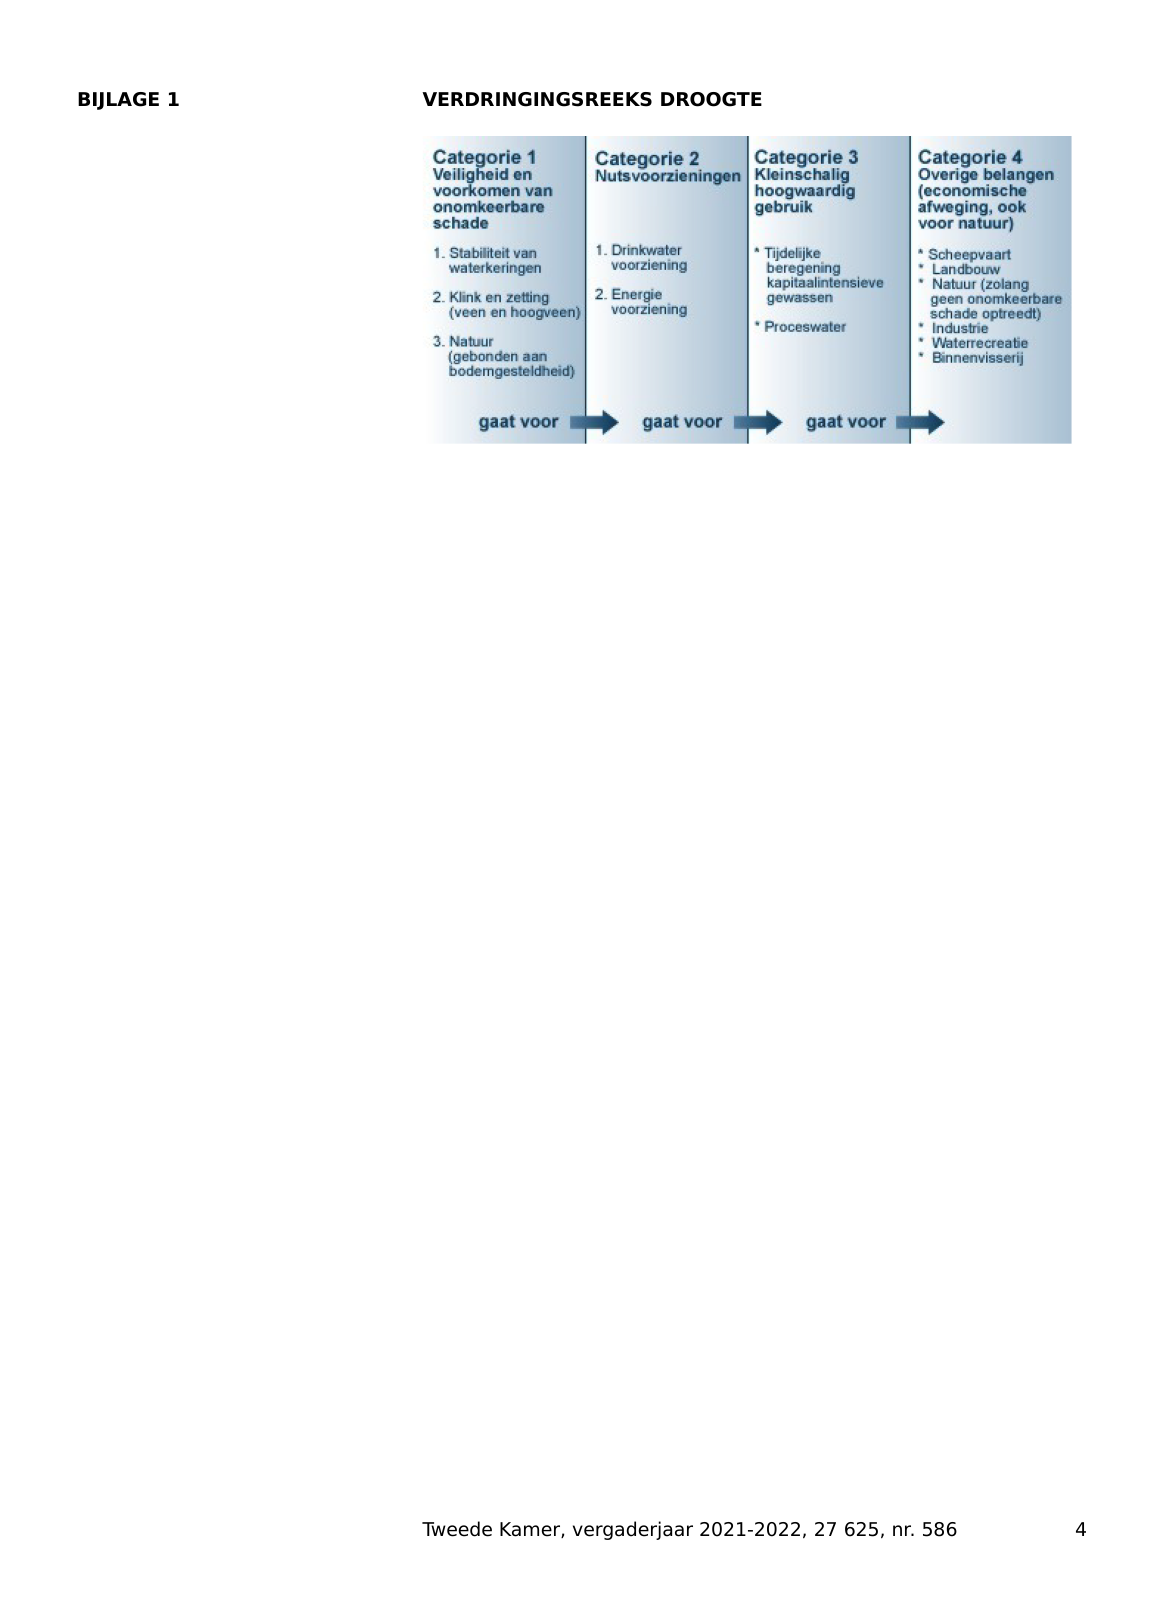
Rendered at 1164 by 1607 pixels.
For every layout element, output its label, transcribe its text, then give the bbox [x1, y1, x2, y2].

picture [422, 136, 1072, 444]
subtitle BIJLAGE 1 VERDRINGINGSREEKS DROOGTE [77, 89, 1087, 111]
